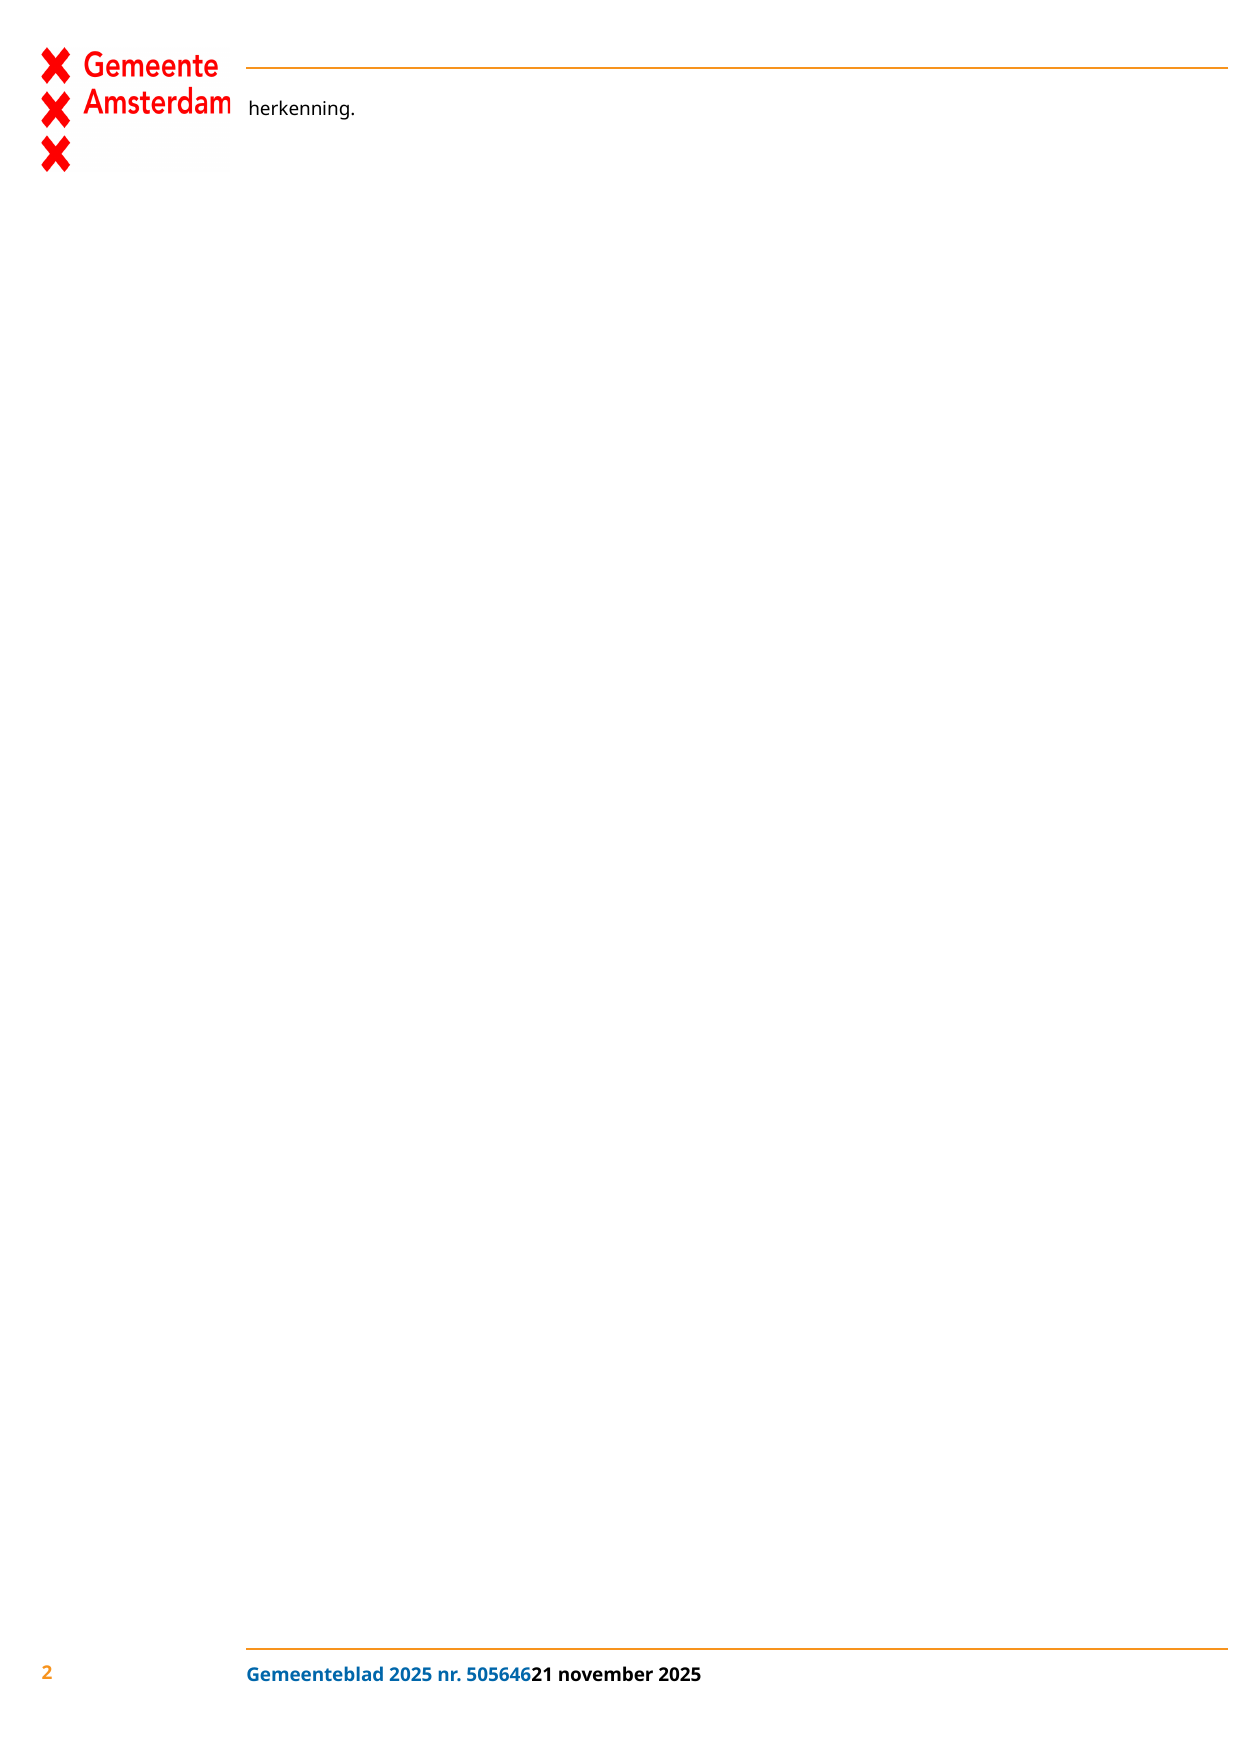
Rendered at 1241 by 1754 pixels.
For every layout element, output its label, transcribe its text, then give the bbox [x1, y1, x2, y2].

text herkenning. [248, 95, 1152, 121]
picture [41, 47, 231, 172]
